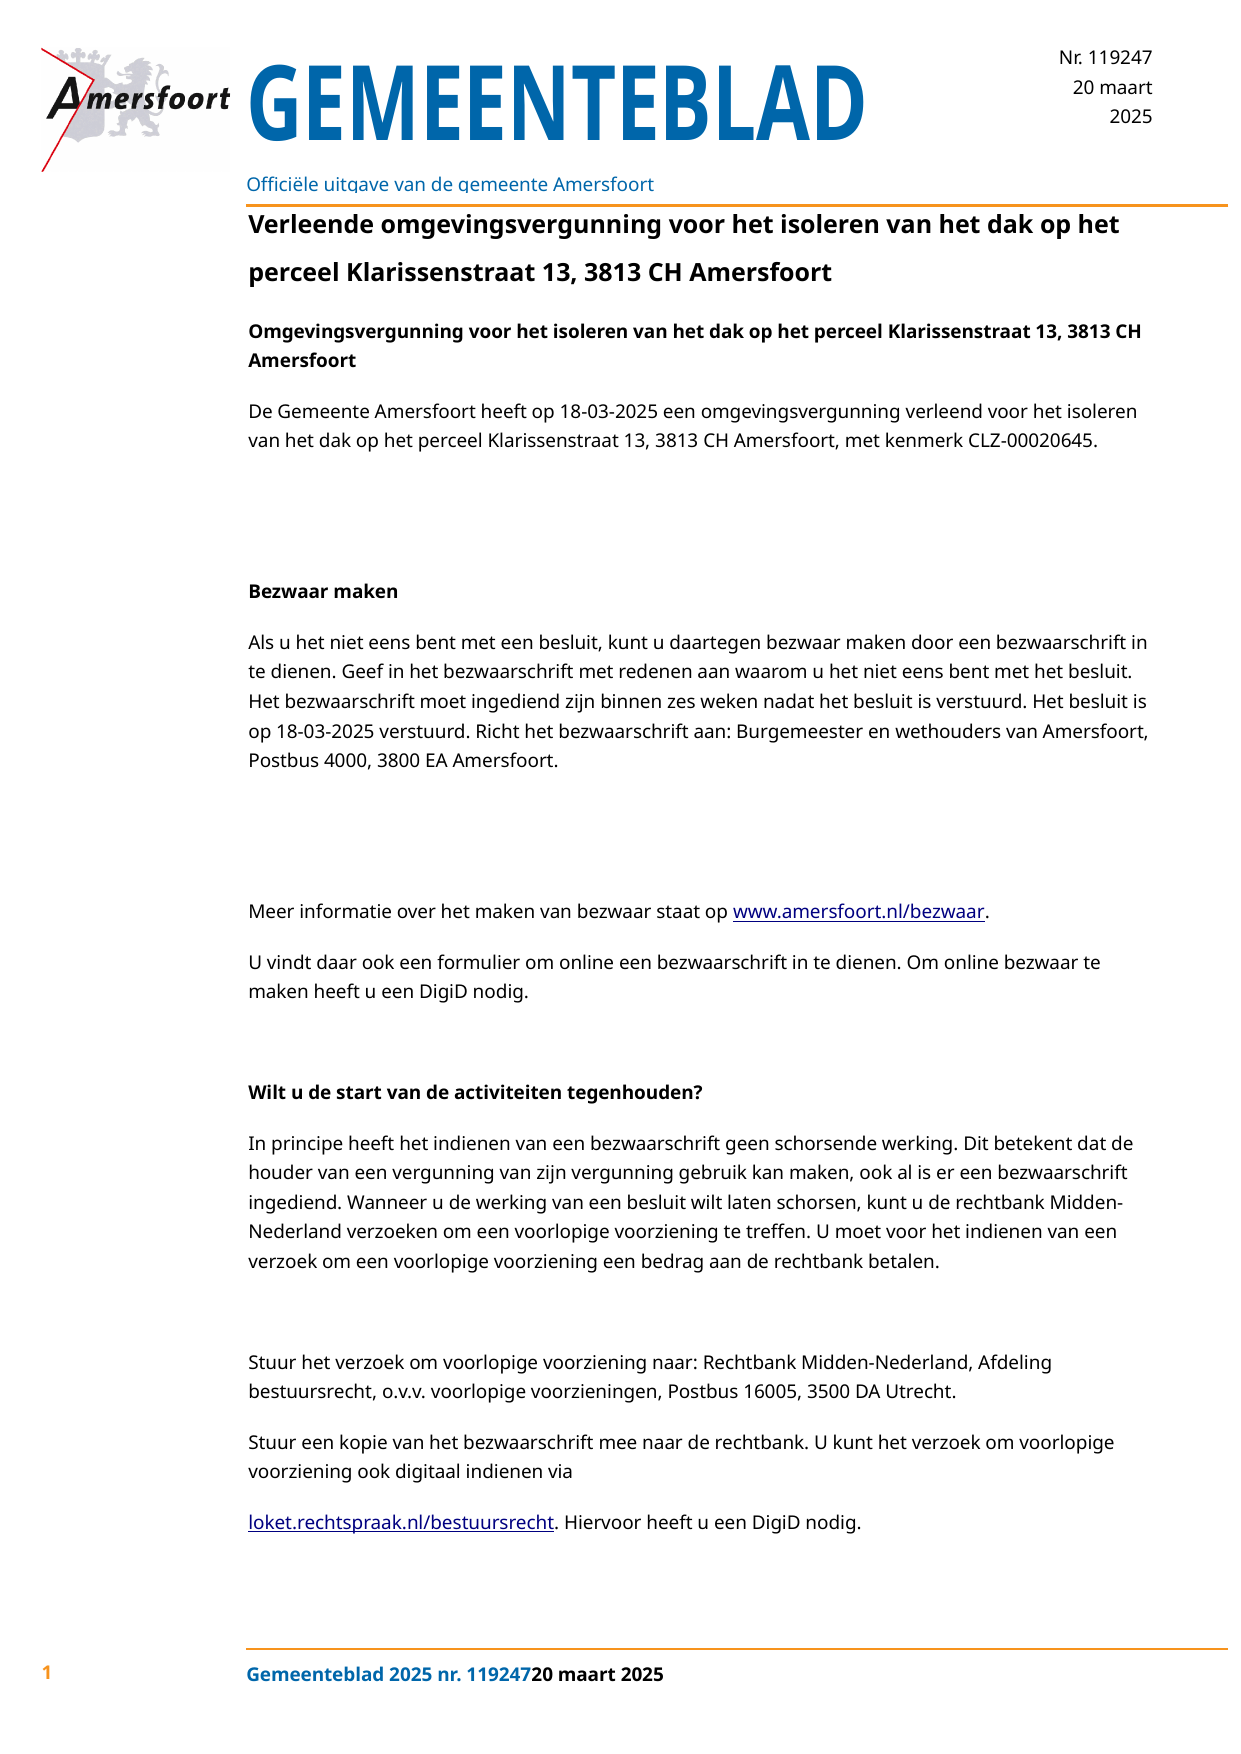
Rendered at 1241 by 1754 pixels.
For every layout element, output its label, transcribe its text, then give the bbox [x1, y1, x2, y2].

text Stuur het verzoek om voorlopige voorziening naar: Rechtbank Midden-Nederland, Afdeling bestuursrecht, o.v.v. voorlopige voorzieningen, Postbus 16005, 3500 DA Utrecht. [248, 1349, 1152, 1404]
text Stuur een kopie van het bezwaarschrift mee naar de rechtbank. U kunt het verzoek om voorlopige voorziening ook digitaal indienen via [248, 1429, 1152, 1484]
text In principe heeft het indienen van een bezwaarschrift geen schorsende werking. Dit betekent dat de houder van een vergunning van zijn vergunning gebruik kan maken, ook al is er een bezwaarschrift ingediend. Wanneer u de werking van een besluit wilt laten schorsen, kunt u de rechtbank Midden-Nederland verzoeken om een voorlopige voorziening te treffen. U moet voor het indienen van een verzoek om een voorlopige voorziening een bedrag aan de rechtbank betalen. [248, 1130, 1152, 1274]
text Als u het niet eens bent met een besluit, kunt u daartegen bezwaar maken door een bezwaarschrift in te dienen. Geef in het bezwaarschrift met redenen aan waarom u het niet eens bent met het besluit. Het bezwaarschrift moet ingediend zijn binnen zes weken nadat het besluit is verstuurd. Het besluit is op 18-03-2025 verstuurd. Richt het bezwaarschrift aan: Burgemeester en wethouders van Amersfoort, Postbus 4000, 3800 EA Amersfoort. [248, 629, 1152, 773]
text De Gemeente Amersfoort heeft op 18-03-2025 een omgevingsvergunning verleend voor het isoleren van het dak op het perceel Klarissenstraat 13, 3813 CH Amersfoort, met kenmerk CLZ-00020645. [248, 398, 1152, 453]
text Meer informatie over het maken van bezwaar staat op www.amersfoort.nl/bezwaar. [248, 899, 1152, 924]
text Wilt u de start van de activiteiten tegenhouden? [248, 1079, 1152, 1105]
text Omgevingsvergunning voor het isoleren van het dak op het perceel Klarissenstraat 13, 3813 CH Amersfoort [248, 318, 1152, 373]
text U vindt daar ook een formulier om online een bezwaarschrift in te dienen. Om online bezwaar te maken heeft u een DigiD nodig. [248, 949, 1152, 1004]
text loket.rechtspraak.nl/bestuursrecht. Hiervoor heeft u een DigiD nodig. [248, 1509, 1152, 1535]
text Verleende omgevingsvergunning voor het isoleren van het dak op het perceel Klarissenstraat 13, 3813 CH Amersfoort [248, 207, 1152, 288]
picture [41, 47, 231, 172]
text Bezwaar maken [248, 579, 1152, 604]
